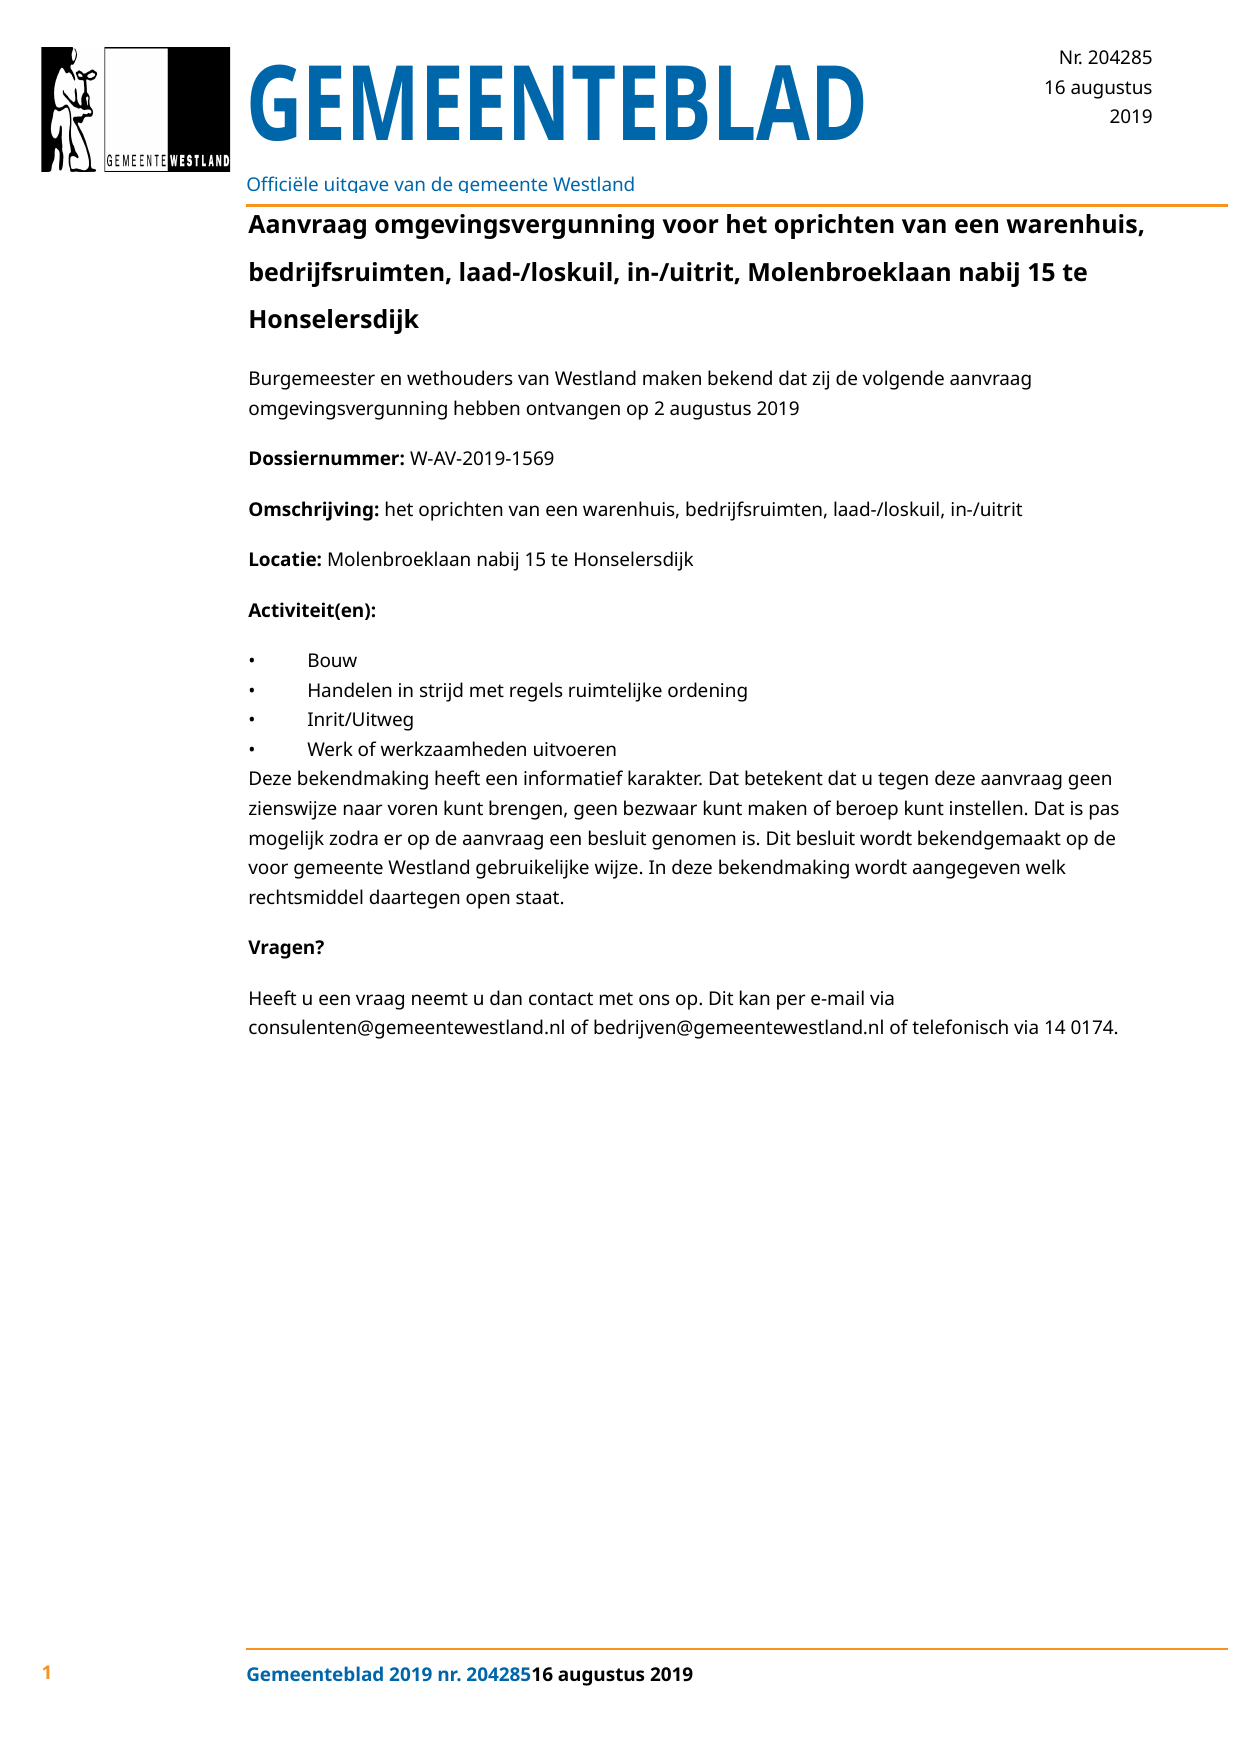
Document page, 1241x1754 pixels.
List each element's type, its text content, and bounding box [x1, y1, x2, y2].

text Aanvraag omgevingsvergunning voor het oprichten van een warenhuis, bedrijfsruimten, laad-/loskuil, in-/uitrit, Molenbroeklaan nabij 15 te Honselersdijk [248, 207, 1152, 336]
list Bouw [248, 647, 1152, 673]
list Werk of werkzaamheden uitvoeren [248, 736, 1152, 762]
text Heeft u een vraag neemt u dan contact met ons op. Dit kan per e-mail via consulenten@gemeentewestland.nl of bedrijven@gemeentewestland.nl of telefonisch via 14 0174. [248, 985, 1152, 1040]
text Omschrijving: het oprichten van een warenhuis, bedrijfsruimten, laad-/loskuil, in-/uitrit [248, 496, 1152, 522]
text Locatie: Molenbroeklaan nabij 15 te Honselersdijk [248, 546, 1152, 572]
text Deze bekendmaking heeft een informatief karakter. Dat betekent dat u tegen deze aanvraag geen zienswijze naar voren kunt brengen, geen bezwaar kunt maken of beroep kunt instellen. Dat is pas mogelijk zodra er op de aanvraag een besluit genomen is. Dit besluit wordt bekendgemaakt op de voor gemeente Westland gebruikelijke wijze. In deze bekendmaking wordt aangegeven welk rechtsmiddel daartegen open staat. [248, 766, 1152, 909]
list Handelen in strijd met regels ruimtelijke ordening [248, 677, 1152, 702]
list Inrit/Uitweg [248, 706, 1152, 732]
text Activiteit(en): [248, 597, 1152, 622]
text Burgemeester en wethouders van Westland maken bekend dat zij de volgende aanvraag omgevingsvergunning hebben ontvangen op 2 augustus 2019 [248, 366, 1152, 421]
text Vragen? [248, 934, 1152, 960]
text Dossiernummer: W-AV-2019-1569 [248, 446, 1152, 471]
picture [41, 47, 231, 172]
